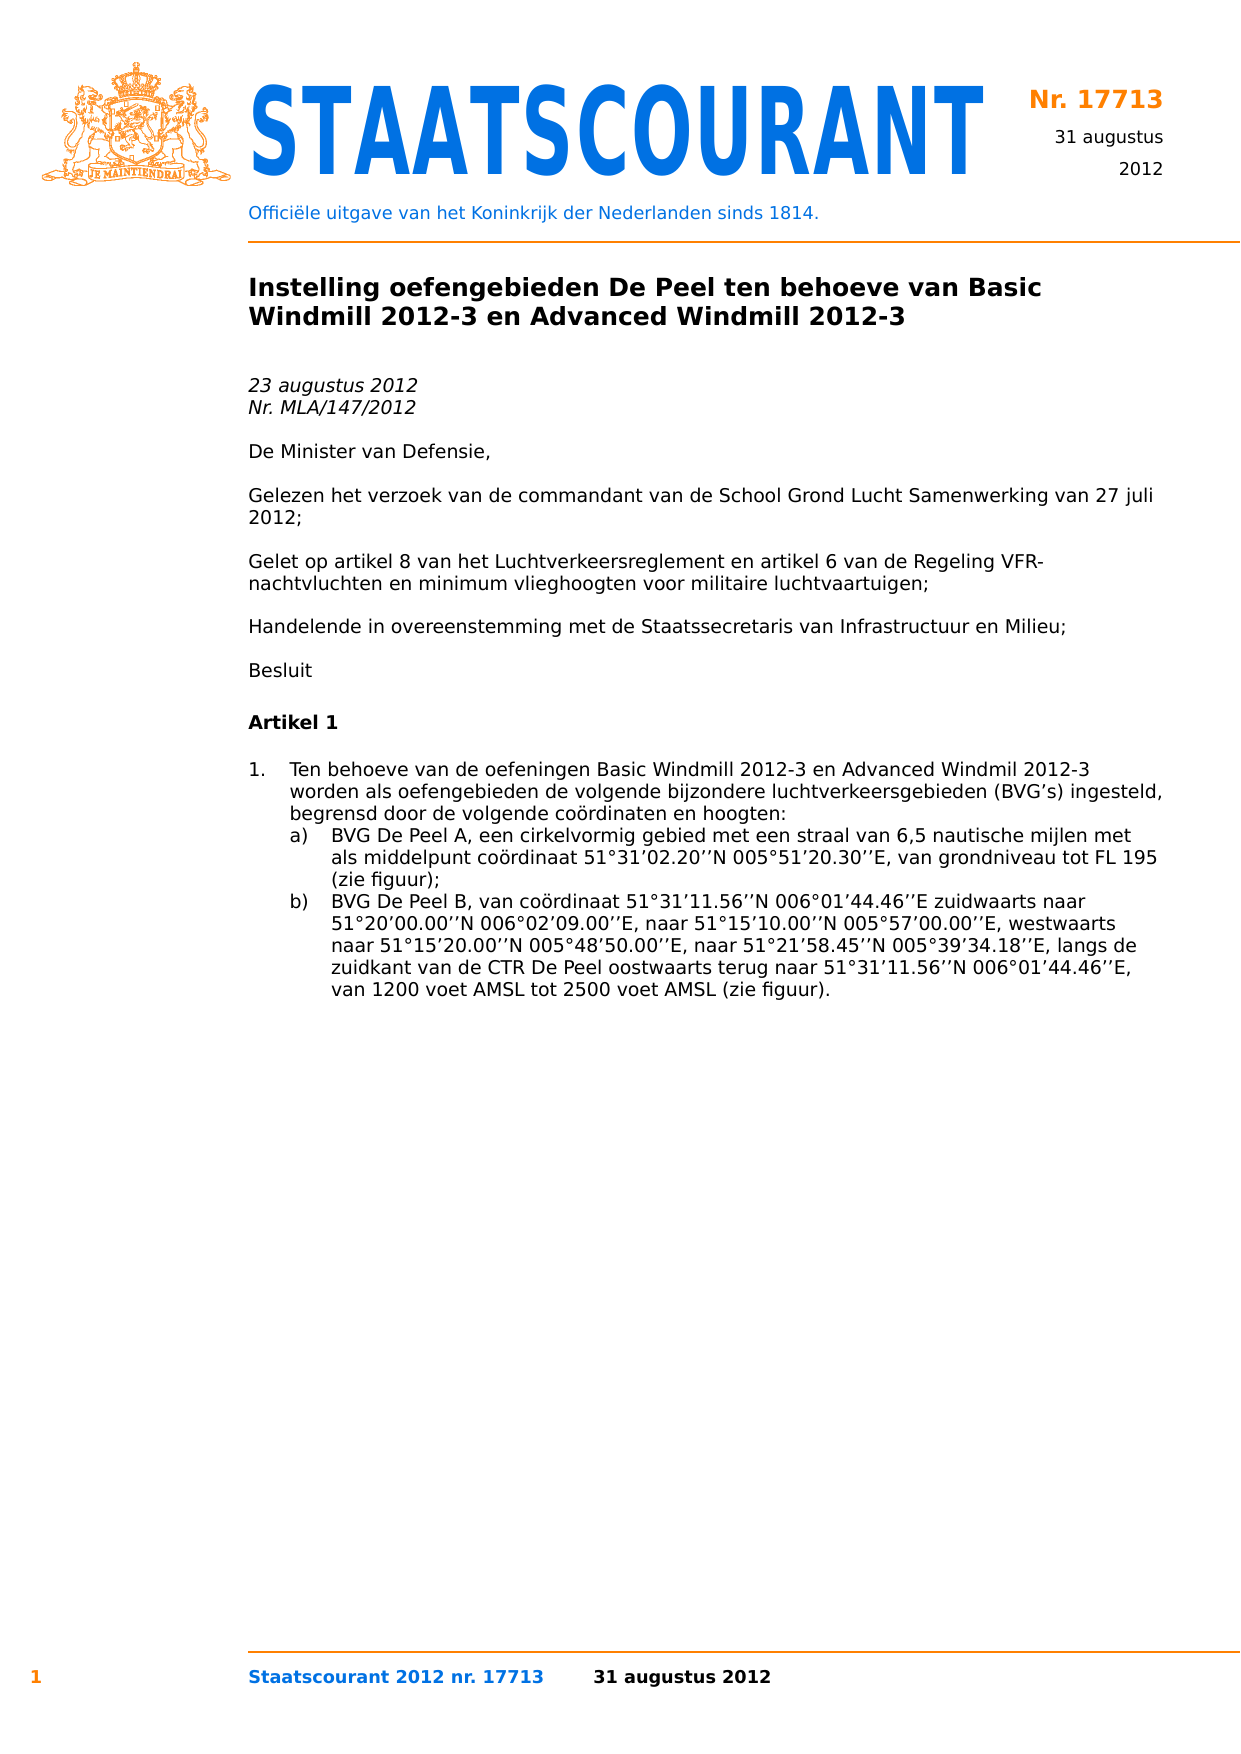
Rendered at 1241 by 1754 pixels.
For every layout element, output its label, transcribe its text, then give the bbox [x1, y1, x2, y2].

subtitle Artikel 1 [248, 712, 1163, 734]
table_header [25, 62, 248, 241]
subtitle Instelling oefengebieden De Peel ten behoeve van Basic Windmill 2012-3 en Advanced Windmill 2012-3 [248, 273, 1163, 331]
text Besluit [248, 660, 1163, 682]
text 23 augustus 2012 [248, 375, 1163, 397]
table_header STAATSCOURANT [248, 62, 998, 203]
text Gelet op artikel 8 van het Luchtverkeersreglement en artikel 6 van de Regeling VFR-nachtvluchten en minimum vlieghoogten voor militaire luchtvaartuigen; [248, 551, 1163, 594]
text 1. Ten behoeve van de oefeningen Basic Windmill 2012-3 en Advanced Windmil 2012-3 worden als oefengebieden de volgende bijzondere luchtverkeersgebieden (BVG’s) ingesteld, begrensd door de volgende coördinaten en hoogten: [248, 759, 1163, 825]
table_cell 31 augustus [998, 121, 1240, 153]
text a) BVG De Peel A, een cirkelvormig gebied met een straal van 6,5 nautische mijlen met als middelpunt coördinaat 51°31’02.20’’N 005°51’20.30’’E, van grondniveau tot FL 195 (zie figuur); [289, 825, 1163, 891]
text b) BVG De Peel B, van coördinaat 51°31’11.56’’N 006°01’44.46’’E zuidwaarts naar 51°20’00.00’’N 006°02’09.00’’E, naar 51°15’10.00’’N 005°57’00.00’’E, westwaarts naar 51°15’20.00’’N 005°48’50.00’’E, naar 51°21’58.45’’N 005°39’34.18’’E, langs de zuidkant van de CTR De Peel oostwaarts terug naar 51°31’11.56’’N 006°01’44.46’’E, van 1200 voet AMSL tot 2500 voet AMSL (zie figuur). [289, 891, 1163, 1001]
text Nr. MLA/147/2012 [248, 397, 1163, 419]
text Gelezen het verzoek van de commandant van de School Grond Lucht Samenwerking van 27 juli 2012; [248, 485, 1163, 529]
picture [41, 62, 231, 186]
table_cell 2012 [998, 153, 1240, 203]
text De Minister van Defensie, [248, 441, 1163, 463]
text Handelende in overeenstemming met de Staatssecretaris van Infrastructuur en Milieu; [248, 616, 1163, 638]
table_cell Officiële uitgave van het Koninkrijk der Nederlanden sinds 1814. [248, 203, 1240, 241]
table_header Nr. 17713 [998, 62, 1240, 121]
